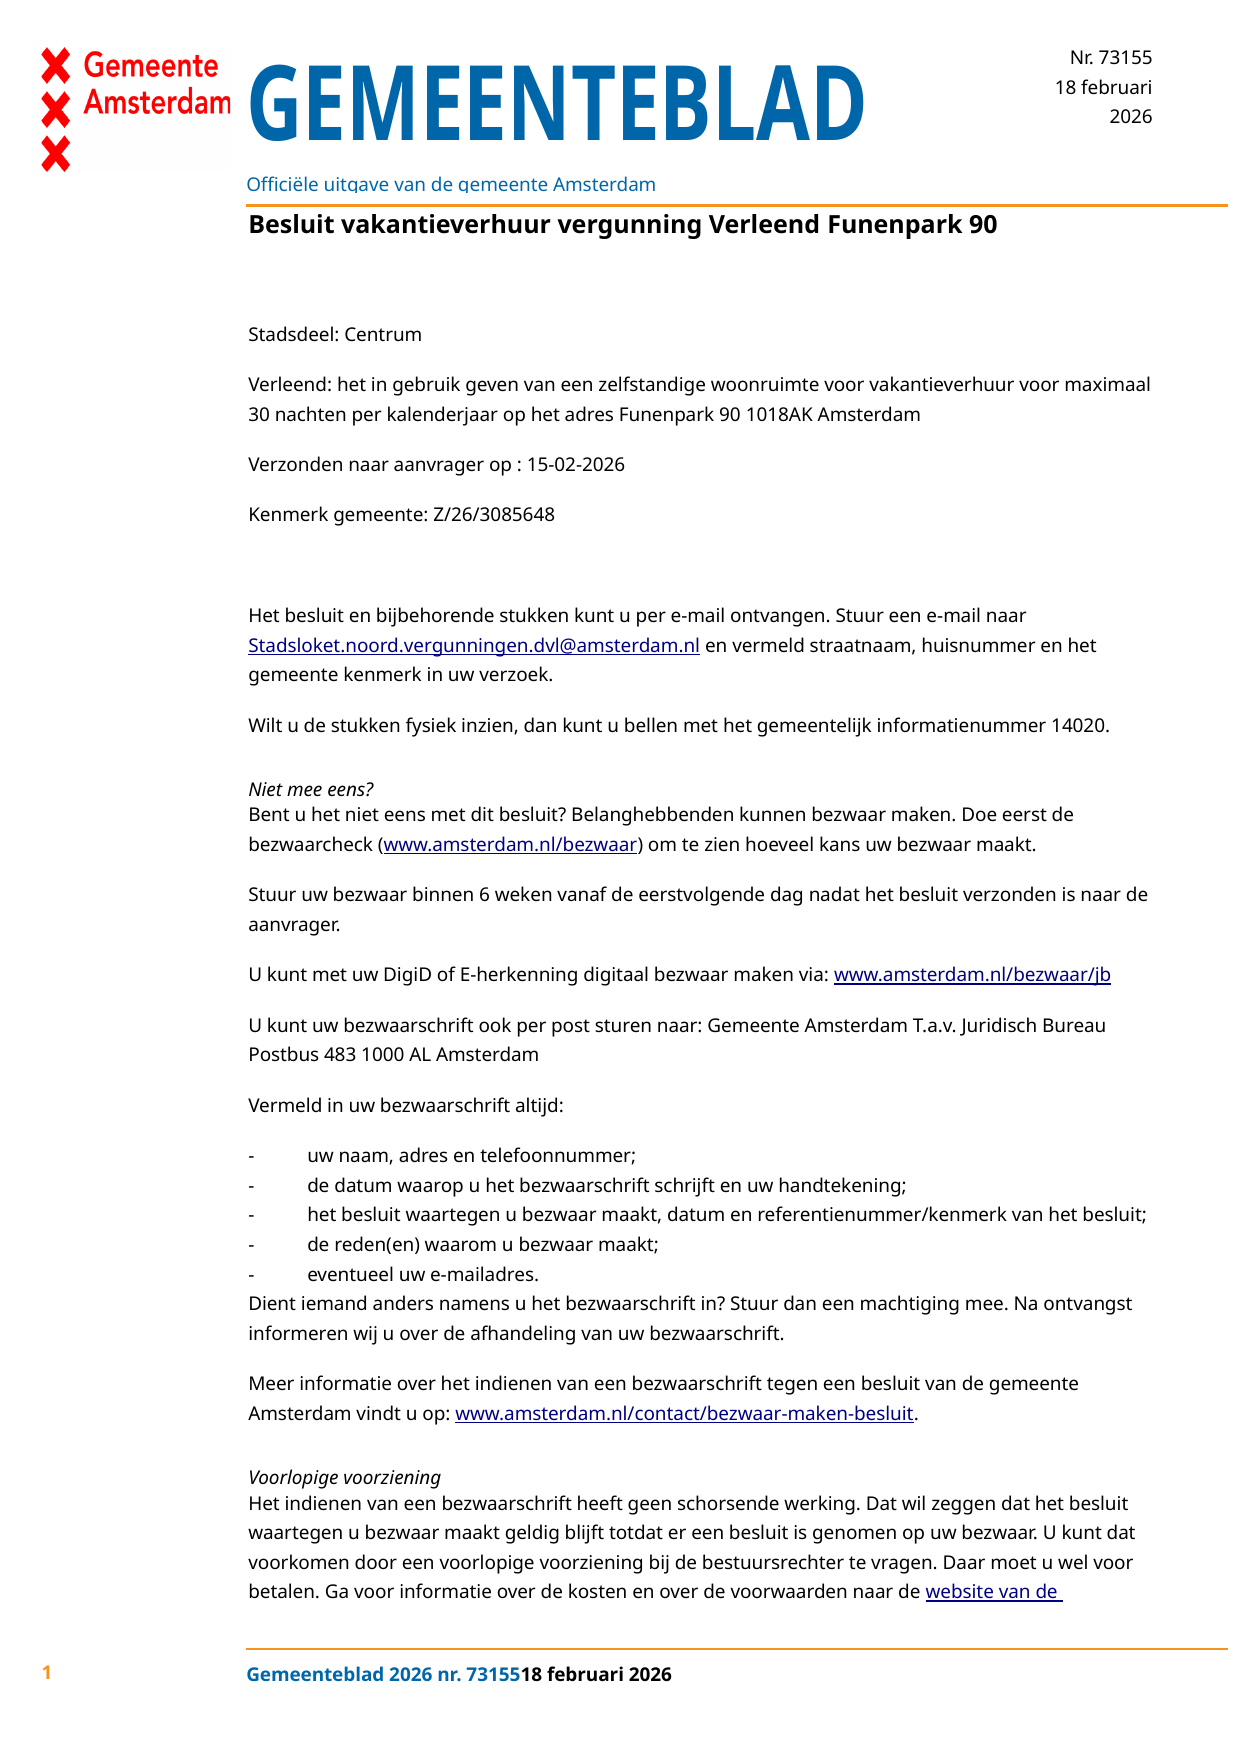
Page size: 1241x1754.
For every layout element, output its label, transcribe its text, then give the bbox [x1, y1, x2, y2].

list de reden(en) waarom u bezwaar maakt; [248, 1231, 1152, 1257]
text Vermeld in uw bezwaarschrift altijd: [248, 1092, 1152, 1118]
text Bent u het niet eens met dit besluit? Belanghebbenden kunnen bezwaar maken. Doe eerst de bezwaarcheck (www.amsterdam.nl/bezwaar) om te zien hoeveel kans uw bezwaar maakt. [248, 802, 1152, 857]
picture [41, 47, 231, 172]
text Meer informatie over het indienen van een bezwaarschrift tegen een besluit van de gemeente Amsterdam vindt u op: www.amsterdam.nl/contact/bezwaar-maken-besluit. [248, 1370, 1152, 1426]
text Stadsdeel: Centrum [248, 321, 1152, 346]
text U kunt met uw DigiD of E-herkenning digitaal bezwaar maken via: www.amsterdam.nl/bezwaar/jb [248, 962, 1152, 987]
text Dient iemand anders namens u het bezwaarschrift in? Stuur dan een machtiging mee. Na ontvangst informeren wij u over de afhandeling van uw bezwaarschrift. [248, 1290, 1152, 1346]
list het besluit waartegen u bezwaar maakt, datum en referentienummer/kenmerk van het besluit; [248, 1202, 1152, 1227]
text Niet mee eens? [248, 776, 1152, 802]
text Stuur uw bezwaar binnen 6 weken vanaf de eerstvolgende dag nadat het besluit verzonden is naar de aanvrager. [248, 882, 1152, 937]
text Het besluit en bijbehorende stukken kunt u per e-mail ontvangen. Stuur een e-mail naar Stadsloket.noord.vergunningen.dvl@amsterdam.nl en vermeld straatnaam, huisnummer en het gemeente kenmerk in uw verzoek. [248, 602, 1152, 687]
list de datum waarop u het bezwaarschrift schrijft en uw handtekening; [248, 1172, 1152, 1198]
text Verleend: het in gebruik geven van een zelfstandige woonruimte voor vakantieverhuur voor maximaal 30 nachten per kalenderjaar op het adres Funenpark 90 1018AK Amsterdam [248, 371, 1152, 426]
text Kenmerk gemeente: Z/26/3085648 [248, 502, 1152, 527]
text U kunt uw bezwaarschrift ook per post sturen naar: Gemeente Amsterdam T.a.v. Juridisch Bureau Postbus 483 1000 AL Amsterdam [248, 1012, 1152, 1067]
list eventueel uw e-mailadres. [248, 1261, 1152, 1287]
text Wilt u de stukken fysiek inzien, dan kunt u bellen met het gemeentelijk informatienummer 14020. [248, 712, 1152, 738]
text Het indienen van een bezwaarschrift heeft geen schorsende werking. Dat wil zeggen dat het besluit waartegen u bezwaar maakt geldig blijft totdat er een besluit is genomen op uw bezwaar. U kunt dat voorkomen door een voorlopige voorziening bij de bestuursrechter te vragen. Daar moet u wel voor betalen. Ga voor informatie over de kosten en over de voorwaarden naar de website van de [248, 1490, 1152, 1604]
list uw naam, adres en telefoonnummer; [248, 1142, 1152, 1168]
text Besluit vakantieverhuur vergunning Verleend Funenpark 90 [248, 207, 1152, 241]
text Verzonden naar aanvrager op : 15-02-2026 [248, 451, 1152, 477]
text Voorlopige voorziening [248, 1464, 1152, 1490]
